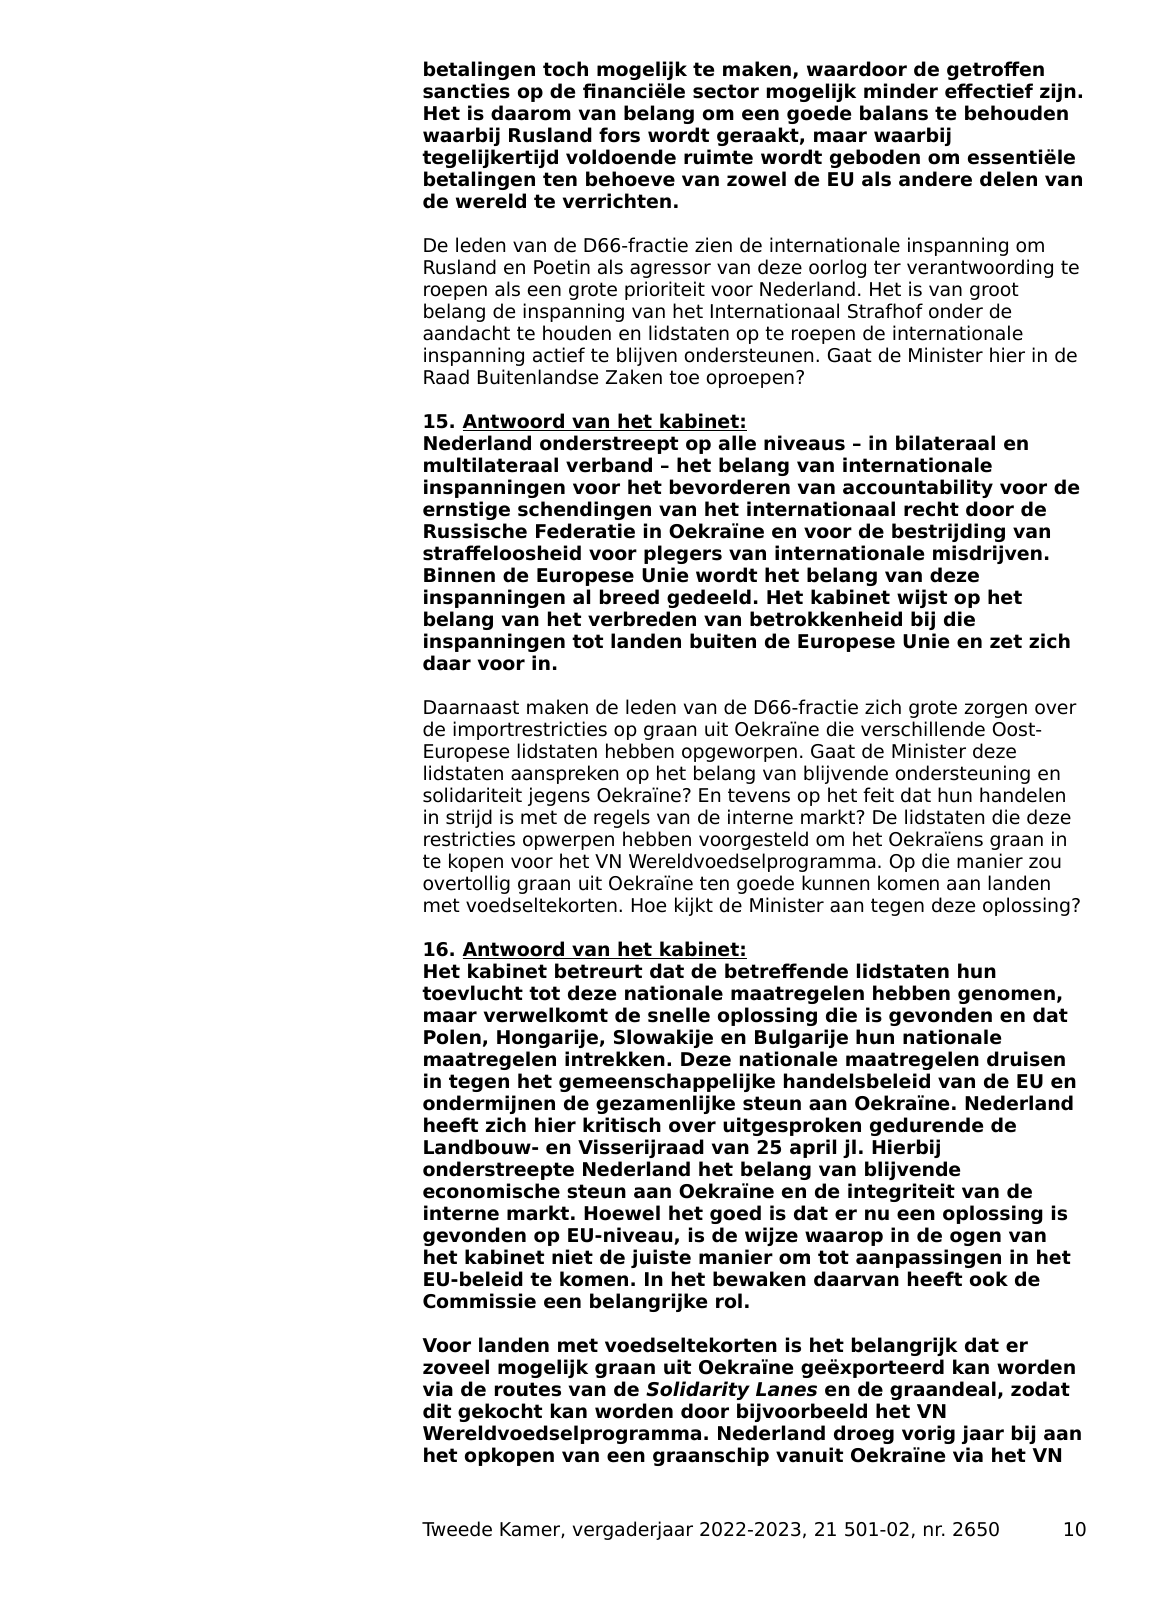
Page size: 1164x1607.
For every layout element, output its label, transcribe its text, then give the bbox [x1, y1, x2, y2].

text 16. Antwoord van het kabinet: [422, 939, 1087, 961]
text Voor landen met voedseltekorten is het belangrijk dat er zoveel mogelijk graan uit Oekraïne geëxporteerd kan worden via de routes van de Solidarity Lanes en de graandeal, zodat dit gekocht kan worden door bijvoorbeeld het VN Wereldvoedselprogramma. Nederland droeg vorig jaar bij aan het opkopen van een graanschip vanuit Oekraïne via het VN [422, 1335, 1087, 1467]
text De leden van de D66-fractie zien de internationale inspanning om Rusland en Poetin als agressor van deze oorlog ter verantwoording te roepen als een grote prioriteit voor Nederland. Het is van groot belang de inspanning van het Internationaal Strafhof onder de aandacht te houden en lidstaten op te roepen de internationale inspanning actief te blijven ondersteunen. Gaat de Minister hier in de Raad Buitenlandse Zaken toe oproepen? [422, 235, 1087, 389]
text betalingen toch mogelijk te maken, waardoor de getroffen sancties op de financiële sector mogelijk minder effectief zijn. Het is daarom van belang om een goede balans te behouden waarbij Rusland fors wordt geraakt, maar waarbij tegelijkertijd voldoende ruimte wordt geboden om essentiële betalingen ten behoeve van zowel de EU als andere delen van de wereld te verrichten. [422, 59, 1087, 213]
text 15. Antwoord van het kabinet: [422, 411, 1087, 433]
text Daarnaast maken de leden van de D66-fractie zich grote zorgen over de importrestricties op graan uit Oekraïne die verschillende Oost-Europese lidstaten hebben opgeworpen. Gaat de Minister deze lidstaten aanspreken op het belang van blijvende ondersteuning en solidariteit jegens Oekraïne? En tevens op het feit dat hun handelen in strijd is met de regels van de interne markt? De lidstaten die deze restricties opwerpen hebben voorgesteld om het Oekraïens graan in te kopen voor het VN Wereldvoedselprogramma. Op die manier zou overtollig graan uit Oekraïne ten goede kunnen komen aan landen met voedseltekorten. Hoe kijkt de Minister aan tegen deze oplossing? [422, 697, 1087, 917]
text Het kabinet betreurt dat de betreffende lidstaten hun toevlucht tot deze nationale maatregelen hebben genomen, maar verwelkomt de snelle oplossing die is gevonden en dat Polen, Hongarije, Slowakije en Bulgarije hun nationale maatregelen intrekken. Deze nationale maatregelen druisen in tegen het gemeenschappelijke handelsbeleid van de EU en ondermijnen de gezamenlijke steun aan Oekraïne. Nederland heeft zich hier kritisch over uitgesproken gedurende de Landbouw- en Visserijraad van 25 april jl. Hierbij onderstreepte Nederland het belang van blijvende economische steun aan Oekraïne en de integriteit van de interne markt. Hoewel het goed is dat er nu een oplossing is gevonden op EU-niveau, is de wijze waarop in de ogen van het kabinet niet de juiste manier om tot aanpassingen in het EU-beleid te komen. In het bewaken daarvan heeft ook de Commissie een belangrijke rol. [422, 961, 1087, 1313]
text Nederland onderstreept op alle niveaus – in bilateraal en multilateraal verband – het belang van internationale inspanningen voor het bevorderen van accountability voor de ernstige schendingen van het internationaal recht door de Russische Federatie in Oekraïne en voor de bestrijding van straffeloosheid voor plegers van internationale misdrijven. Binnen de Europese Unie wordt het belang van deze inspanningen al breed gedeeld. Het kabinet wijst op het belang van het verbreden van betrokkenheid bij die inspanningen tot landen buiten de Europese Unie en zet zich daar voor in. [422, 433, 1087, 675]
